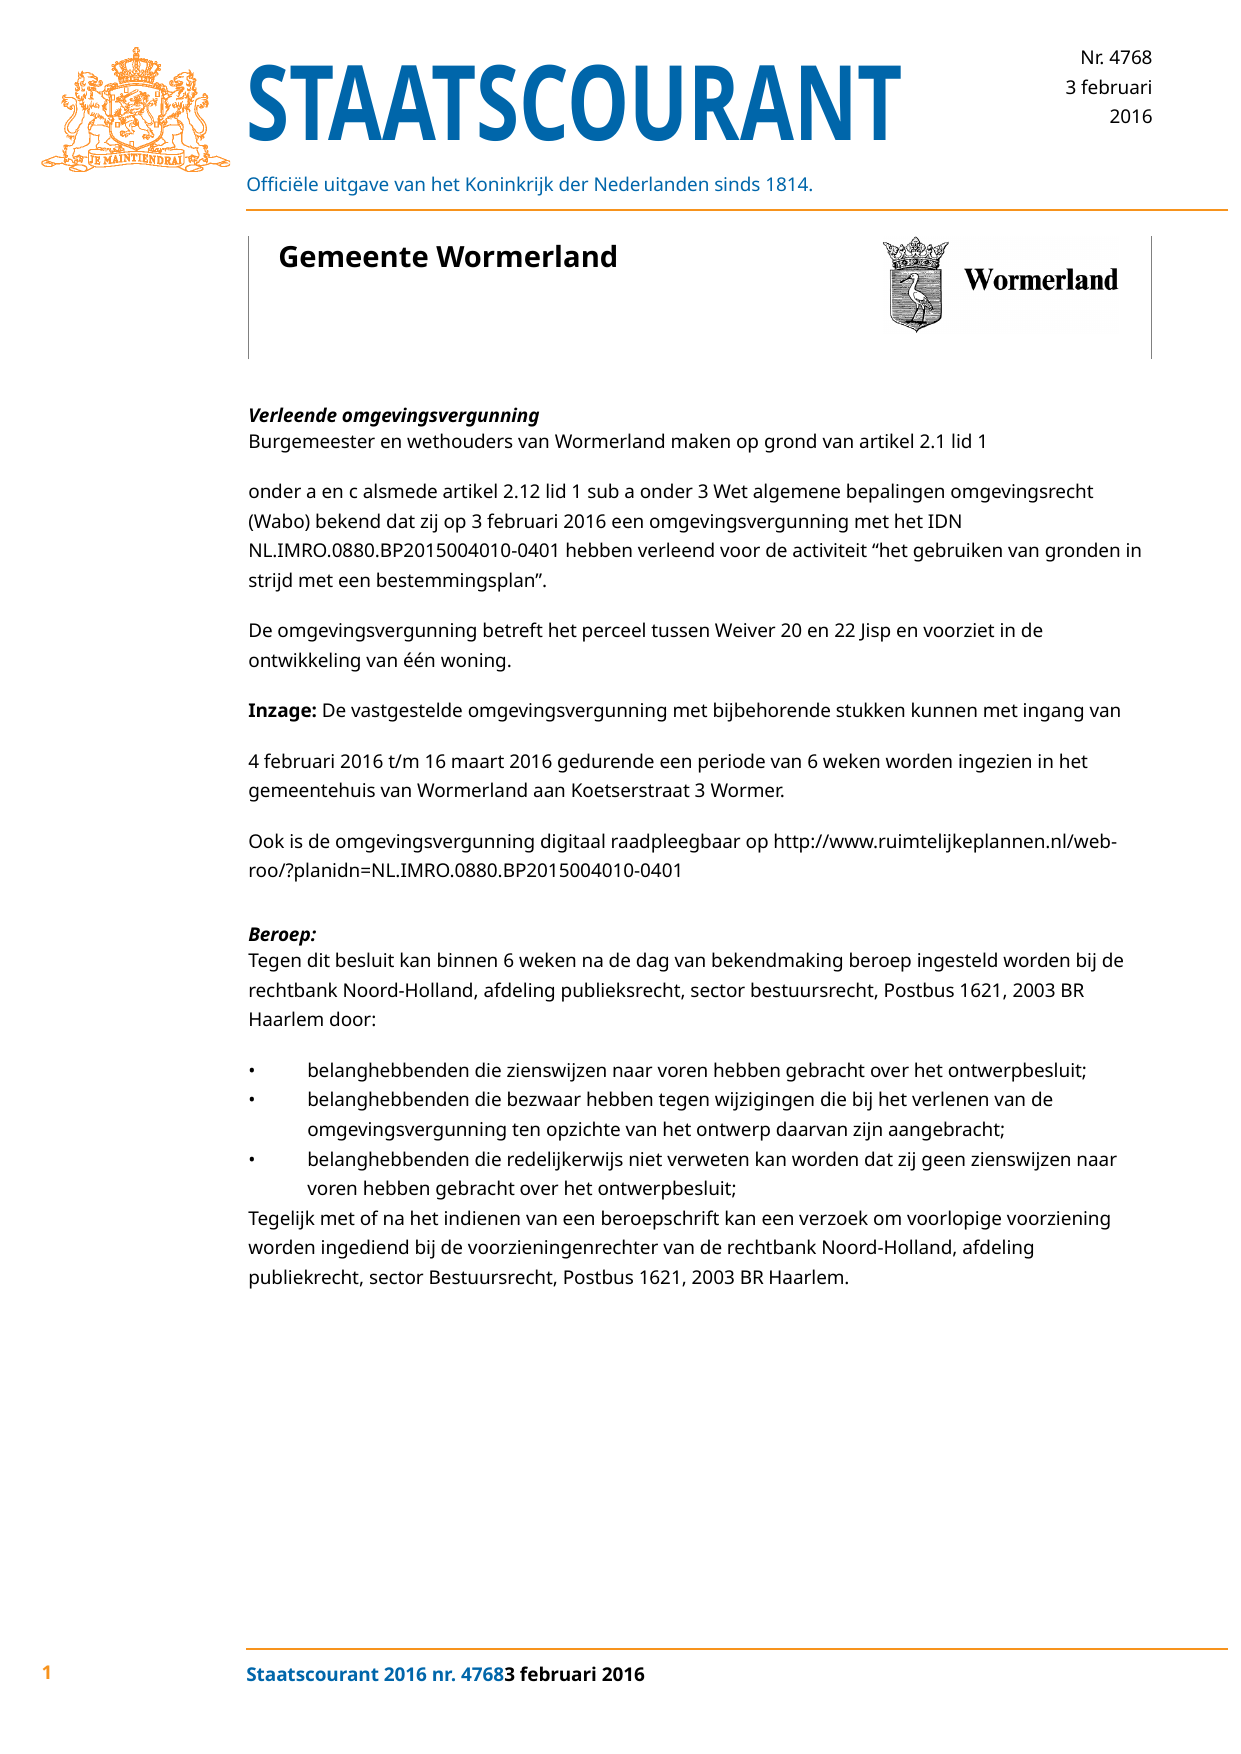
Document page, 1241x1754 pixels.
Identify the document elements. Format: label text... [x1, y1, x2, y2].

text De omgevingsvergunning betreft het perceel tussen Weiver 20 en 22 Jisp en voorziet in de ontwikkeling van één woning. [248, 618, 1152, 673]
text Beroep: [248, 922, 1152, 947]
list belanghebbenden die zienswijzen naar voren hebben gebracht over het ontwerpbesluit; [248, 1057, 1152, 1083]
text 4 februari 2016 t/m 16 maart 2016 gedurende een periode van 6 weken worden ingezien in het gemeentehuis van Wormerland aan Koetserstraat 3 Wormer. [248, 748, 1152, 803]
picture [41, 47, 231, 172]
text Ook is de omgevingsvergunning digitaal raadpleegbaar op http://www.ruimtelijkeplannen.nl/web-roo/?planidn=NL.IMRO.0880.BP2015004010-0401 [248, 828, 1152, 883]
table_header [850, 236, 1151, 359]
table_header Gemeente Wormerland [249, 236, 850, 359]
text Verleende omgevingsvergunning [248, 402, 1152, 428]
list belanghebbenden die bezwaar hebben tegen wijzigingen die bij het verlenen van de omgevingsvergunning ten opzichte van het ontwerp daarvan zijn aangebracht; [248, 1087, 1152, 1142]
text Inzage: De vastgestelde omgevingsvergunning met bijbehorende stukken kunnen met ingang van [248, 698, 1152, 723]
picture [882, 236, 1119, 334]
text Tegelijk met of na het indienen van een beroepschrift kan een verzoek om voorlopige voorziening worden ingediend bij de voorzieningenrechter van de rechtbank Noord-Holland, afdeling publiekrecht, sector Bestuursrecht, Postbus 1621, 2003 BR Haarlem. [248, 1205, 1152, 1290]
list belanghebbenden die redelijkerwijs niet verweten kan worden dat zij geen zienswijzen naar voren hebben gebracht over het ontwerpbesluit; [248, 1146, 1152, 1201]
text Burgemeester en wethouders van Wormerland maken op grond van artikel 2.1 lid 1 [248, 428, 1152, 454]
text Tegen dit besluit kan binnen 6 weken na de dag van bekendmaking beroep ingesteld worden bij de rechtbank Noord-Holland, afdeling publieksrecht, sector bestuursrecht, Postbus 1621, 2003 BR Haarlem door: [248, 947, 1152, 1032]
text onder a en c alsmede artikel 2.12 lid 1 sub a onder 3 Wet algemene bepalingen omgevingsrecht (Wabo) bekend dat zij op 3 februari 2016 een omgevingsvergunning met het IDN NL.IMRO.0880.BP2015004010-0401 hebben verleend voor de activiteit “het gebruiken van gronden in strijd met een bestemmingsplan”. [248, 478, 1152, 593]
